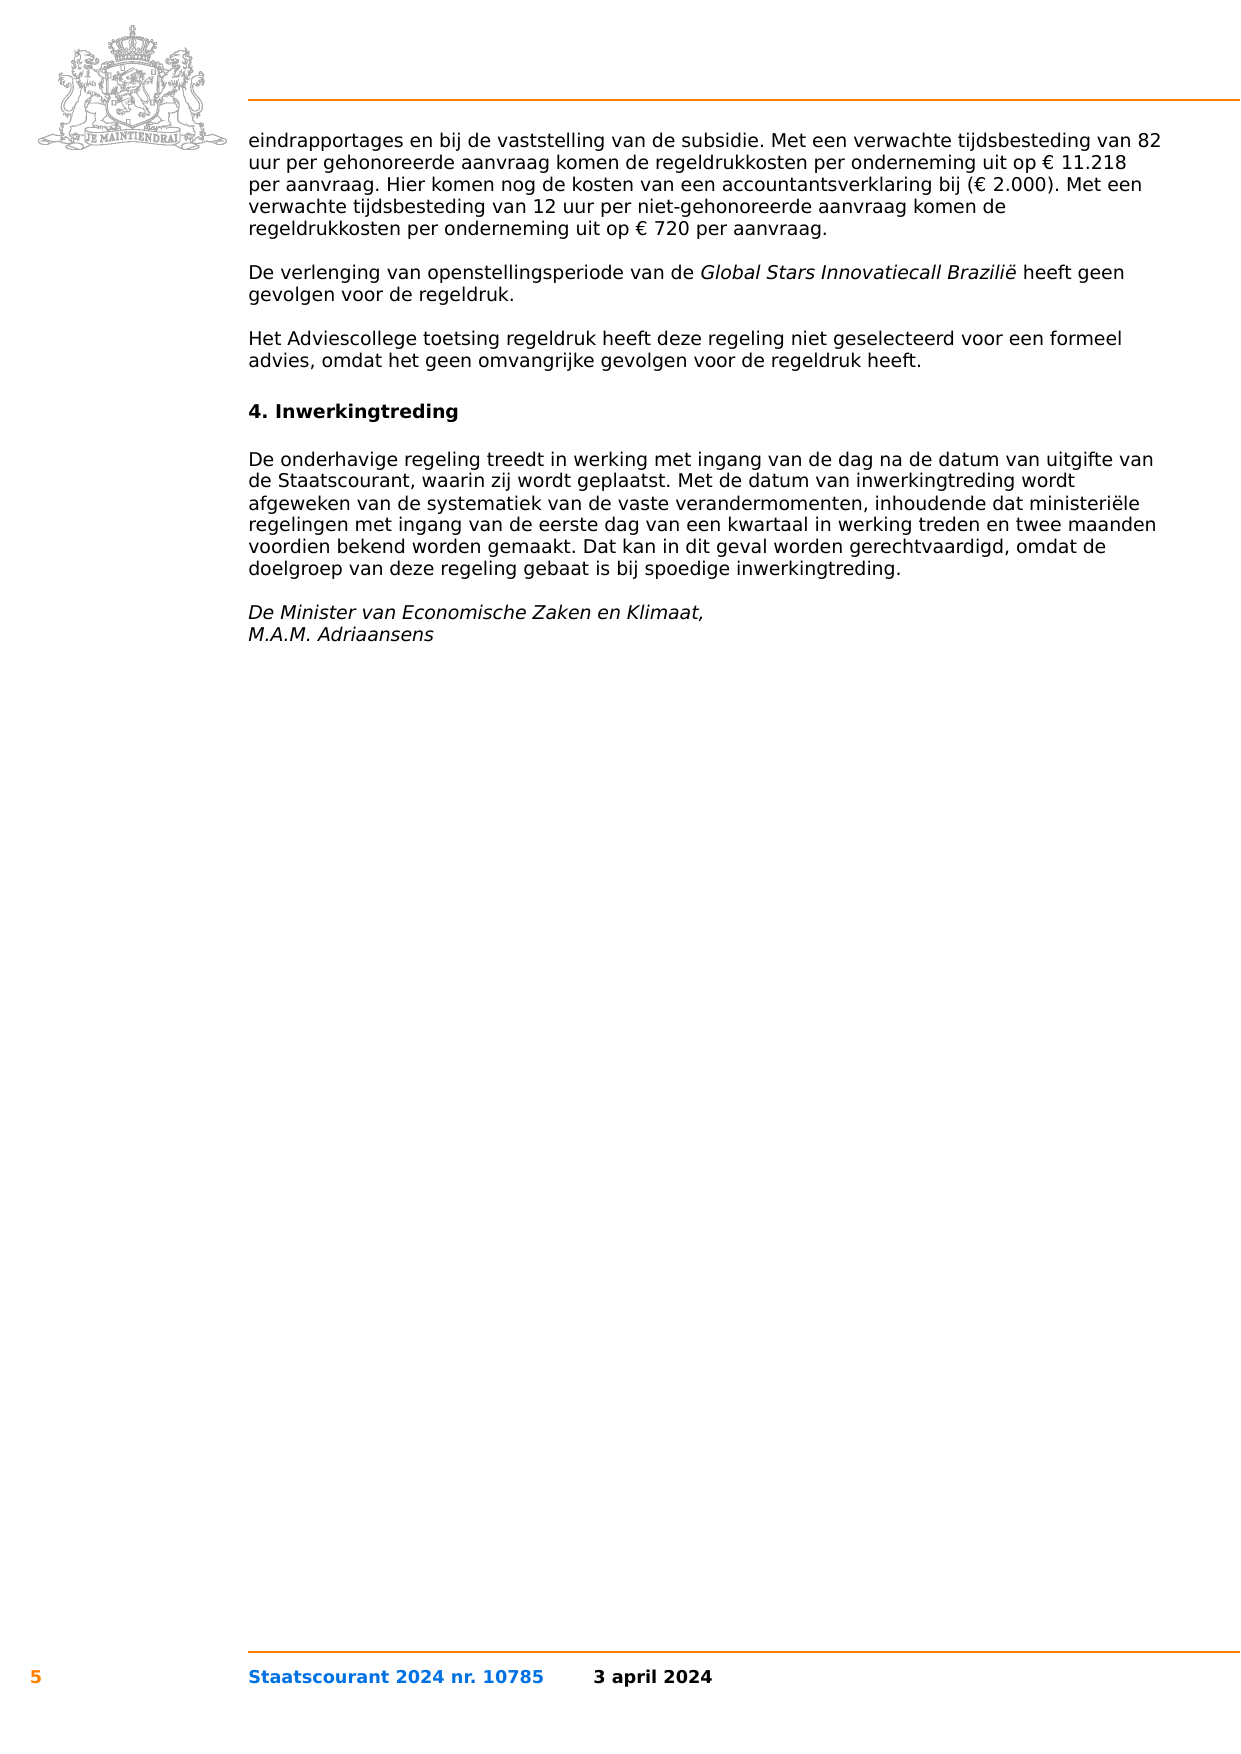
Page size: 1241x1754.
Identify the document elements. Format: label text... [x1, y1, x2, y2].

text De onderhavige regeling treedt in werking met ingang van de dag na de datum van uitgifte van de Staatscourant, waarin zij wordt geplaatst. Met de datum van inwerkingtreding wordt afgeweken van de systematiek van de vaste verandermomenten, inhoudende dat ministeriële regelingen met ingang van de eerste dag van een kwartaal in werking treden en twee maanden voordien bekend worden gemaakt. Dat kan in dit geval worden gerechtvaardigd, omdat de doelgroep van deze regeling gebaat is bij spoedige inwerkingtreding. [248, 448, 1163, 580]
text De Minister van Economische Zaken en Klimaat, M.A.M. Adriaansens [248, 602, 1163, 646]
text De verlenging van openstellingsperiode van de Global Stars Innovatiecall Brazilië heeft geen gevolgen voor de regeldruk. [248, 262, 1163, 306]
text Het Adviescollege toetsing regeldruk heeft deze regeling niet geselecteerd voor een formeel advies, omdat het geen omvangrijke gevolgen voor de regeldruk heeft. [248, 327, 1163, 371]
text eindrapportages en bij de vaststelling van de subsidie. Met een verwachte tijdsbesteding van 82 uur per gehonoreerde aanvraag komen de regeldrukkosten per onderneming uit op € 11.218 per aanvraag. Hier komen nog de kosten van een accountantsverklaring bij (€ 2.000). Met een verwachte tijdsbesteding van 12 uur per niet-gehonoreerde aanvraag komen de regeldrukkosten per onderneming uit op € 720 per aanvraag. [248, 130, 1163, 240]
subtitle 4. Inwerkingtreding [248, 401, 1163, 423]
picture [38, 25, 227, 150]
